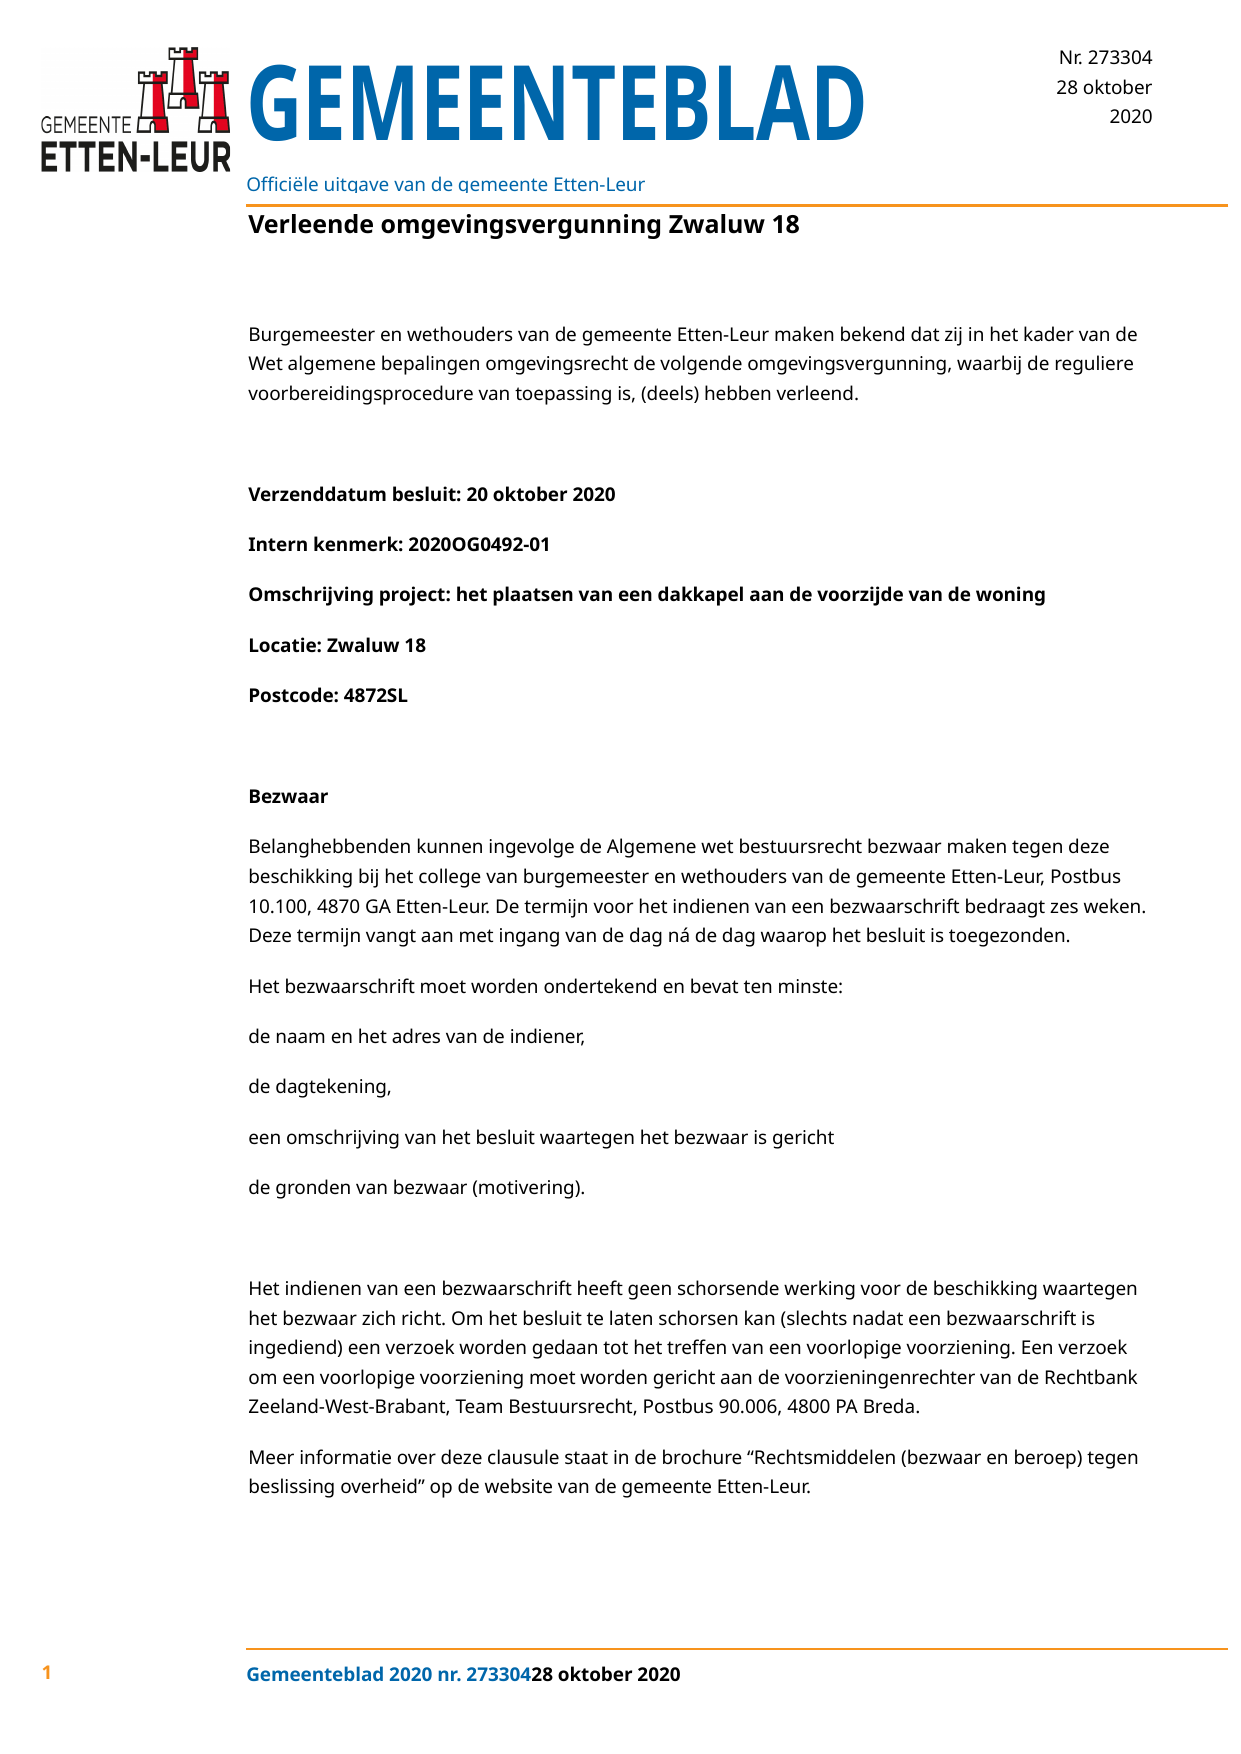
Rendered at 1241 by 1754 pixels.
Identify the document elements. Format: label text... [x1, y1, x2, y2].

text Omschrijving project: het plaatsen van een dakkapel aan de voorzijde van de woning [248, 582, 1152, 607]
text Burgemeester en wethouders van de gemeente Etten-Leur maken bekend dat zij in het kader van de Wet algemene bepalingen omgevingsrecht de volgende omgevingsvergunning, waarbij de reguliere voorbereidingsprocedure van toepassing is, (deels) hebben verleend. [248, 321, 1152, 406]
text een omschrijving van het besluit waartegen het bezwaar is gericht [248, 1124, 1152, 1150]
text de naam en het adres van de indiener, [248, 1023, 1152, 1049]
text de dagtekening, [248, 1074, 1152, 1099]
text Meer informatie over deze clausule staat in de brochure “Rechtsmiddelen (bezwaar en beroep) tegen beslissing overheid” op de website van de gemeente Etten-Leur. [248, 1444, 1152, 1499]
text Intern kenmerk: 2020OG0492-01 [248, 531, 1152, 557]
text Belanghebbenden kunnen ingevolge de Algemene wet bestuursrecht bezwaar maken tegen deze beschikking bij het college van burgemeester en wethouders van de gemeente Etten-Leur, Postbus 10.100, 4870 GA Etten-Leur. De termijn voor het indienen van een bezwaarschrift bedraagt zes weken. Deze termijn vangt aan met ingang van de dag ná de dag waarop het besluit is toegezonden. [248, 834, 1152, 948]
text Het indienen van een bezwaarschrift heeft geen schorsende werking voor de beschikking waartegen het bezwaar zich richt. Om het besluit te laten schorsen kan (slechts nadat een bezwaarschrift is ingediend) een verzoek worden gedaan tot het treffen van een voorlopige voorziening. Een verzoek om een voorlopige voorziening moet worden gericht aan de voorzieningenrechter van de Rechtbank Zeeland-West-Brabant, Team Bestuursrecht, Postbus 90.006, 4800 PA Breda. [248, 1275, 1152, 1419]
text Verzenddatum besluit: 20 oktober 2020 [248, 481, 1152, 506]
picture [41, 47, 231, 172]
text Postcode: 4872SL [248, 682, 1152, 708]
text Bezwaar [248, 783, 1152, 809]
text Locatie: Zwaluw 18 [248, 632, 1152, 658]
text Het bezwaarschrift moet worden ondertekend en bevat ten minste: [248, 973, 1152, 998]
text de gronden van bezwaar (motivering). [248, 1174, 1152, 1200]
text Verleende omgevingsvergunning Zwaluw 18 [248, 207, 1152, 241]
